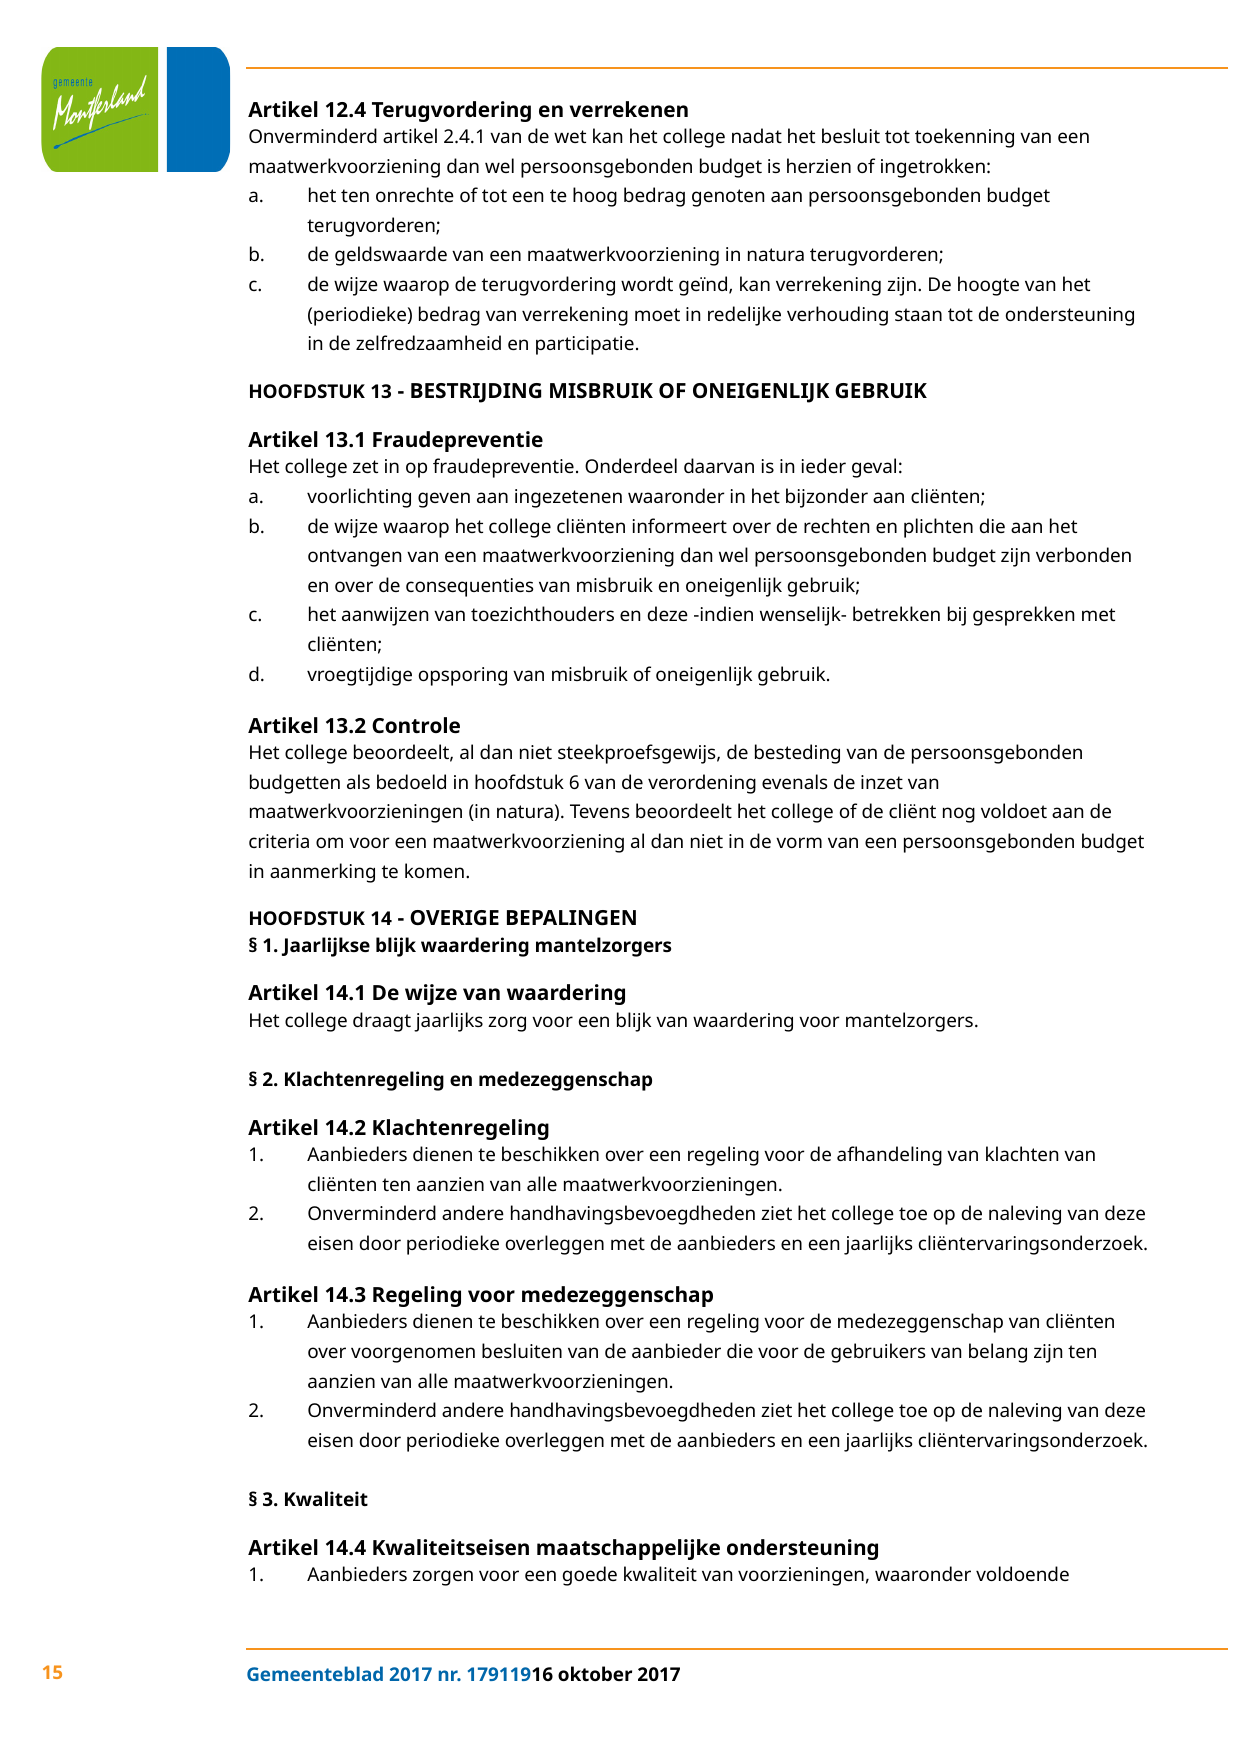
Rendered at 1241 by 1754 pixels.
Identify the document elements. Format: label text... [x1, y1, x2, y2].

list de wijze waarop het college cliënten informeert over de rechten en plichten die aan het ontvangen van een maatwerkvoorziening dan wel persoonsgebonden budget zijn verbonden en over de consequenties van misbruik en oneigenlijk gebruik; [248, 513, 1152, 598]
list Onverminderd andere handhavingsbevoegdheden ziet het college toe op de naleving van deze eisen door periodieke overleggen met de aanbieders en een jaarlijks cliëntervaringsonderzoek. [248, 1200, 1152, 1256]
text § 2. Klachtenregeling en medezeggenschap [248, 1066, 1152, 1092]
text Het college beoordeelt, al dan niet steekproefsgewijs, de besteding van de persoonsgebonden budgetten als bedoeld in hoofdstuk 6 van de verordening evenals de inzet van maatwerkvoorzieningen (in natura). Tevens beoordeelt het college of de cliënt nog voldoet aan de criteria om voor een maatwerkvoorziening al dan niet in de vorm van een persoonsgebonden budget in aanmerking te komen. [248, 739, 1152, 884]
list de geldswaarde van een maatwerkvoorziening in natura terugvorderen; [248, 242, 1152, 267]
list Aanbieders zorgen voor een goede kwaliteit van voorzieningen, waaronder voldoende [248, 1561, 1152, 1587]
text § 3. Kwaliteit [248, 1486, 1152, 1512]
list vroegtijdige opsporing van misbruik of oneigenlijk gebruik. [248, 661, 1152, 686]
list Aanbieders dienen te beschikken over een regeling voor de afhandeling van klachten van cliënten ten aanzien van alle maatwerkvoorzieningen. [248, 1141, 1152, 1196]
picture [41, 47, 231, 172]
text Het college zet in op fraudepreventie. Onderdeel daarvan is in ieder geval: [248, 454, 1152, 479]
text Artikel 12.4 Terugvordering en verrekenen [248, 95, 1152, 123]
text Artikel 14.4 Kwaliteitseisen maatschappelijke ondersteuning [248, 1533, 1152, 1561]
text Artikel 13.1 Fraudepreventie [248, 425, 1152, 454]
list Onverminderd andere handhavingsbevoegdheden ziet het college toe op de naleving van deze eisen door periodieke overleggen met de aanbieders en een jaarlijks cliëntervaringsonderzoek. [248, 1397, 1152, 1453]
list het ten onrechte of tot een te hoog bedrag genoten aan persoonsgebonden budget terugvorderen; [248, 182, 1152, 238]
text Artikel 14.1 De wijze van waardering [248, 978, 1152, 1007]
text Onverminderd artikel 2.4.1 van de wet kan het college nadat het besluit tot toekenning van een maatwerkvoorziening dan wel persoonsgebonden budget is herzien of ingetrokken: [248, 123, 1152, 178]
text § 1. Jaarlijkse blijk waardering mantelzorgers [248, 932, 1152, 958]
list het aanwijzen van toezichthouders en deze -indien wenselijk- betrekken bij gesprekken met cliënten; [248, 602, 1152, 657]
list voorlichting geven aan ingezetenen waaronder in het bijzonder aan cliënten; [248, 483, 1152, 509]
list Aanbieders dienen te beschikken over een regeling voor de medezeggenschap van cliënten over voorgenomen besluiten van de aanbieder die voor de gebruikers van belang zijn ten aanzien van alle maatwerkvoorzieningen. [248, 1309, 1152, 1394]
text Artikel 14.2 Klachtenregeling [248, 1113, 1152, 1141]
text Het college draagt jaarlijks zorg voor een blijk van waardering voor mantelzorgers. [248, 1007, 1152, 1033]
text Artikel 13.2 Controle [248, 711, 1152, 739]
list de wijze waarop de terugvordering wordt geïnd, kan verrekening zijn. De hoogte van het (periodieke) bedrag van verrekening moet in redelijke verhouding staan tot de ondersteuning in de zelfredzaamheid en participatie. [248, 271, 1152, 356]
text HOOFDSTUK 13 - BESTRIJDING MISBRUIK OF ONEIGENLIJK GEBRUIK [248, 376, 1152, 404]
text Artikel 14.3 Regeling voor medezeggenschap [248, 1280, 1152, 1309]
text HOOFDSTUK 14 - OVERIGE BEPALINGEN [248, 903, 1152, 932]
